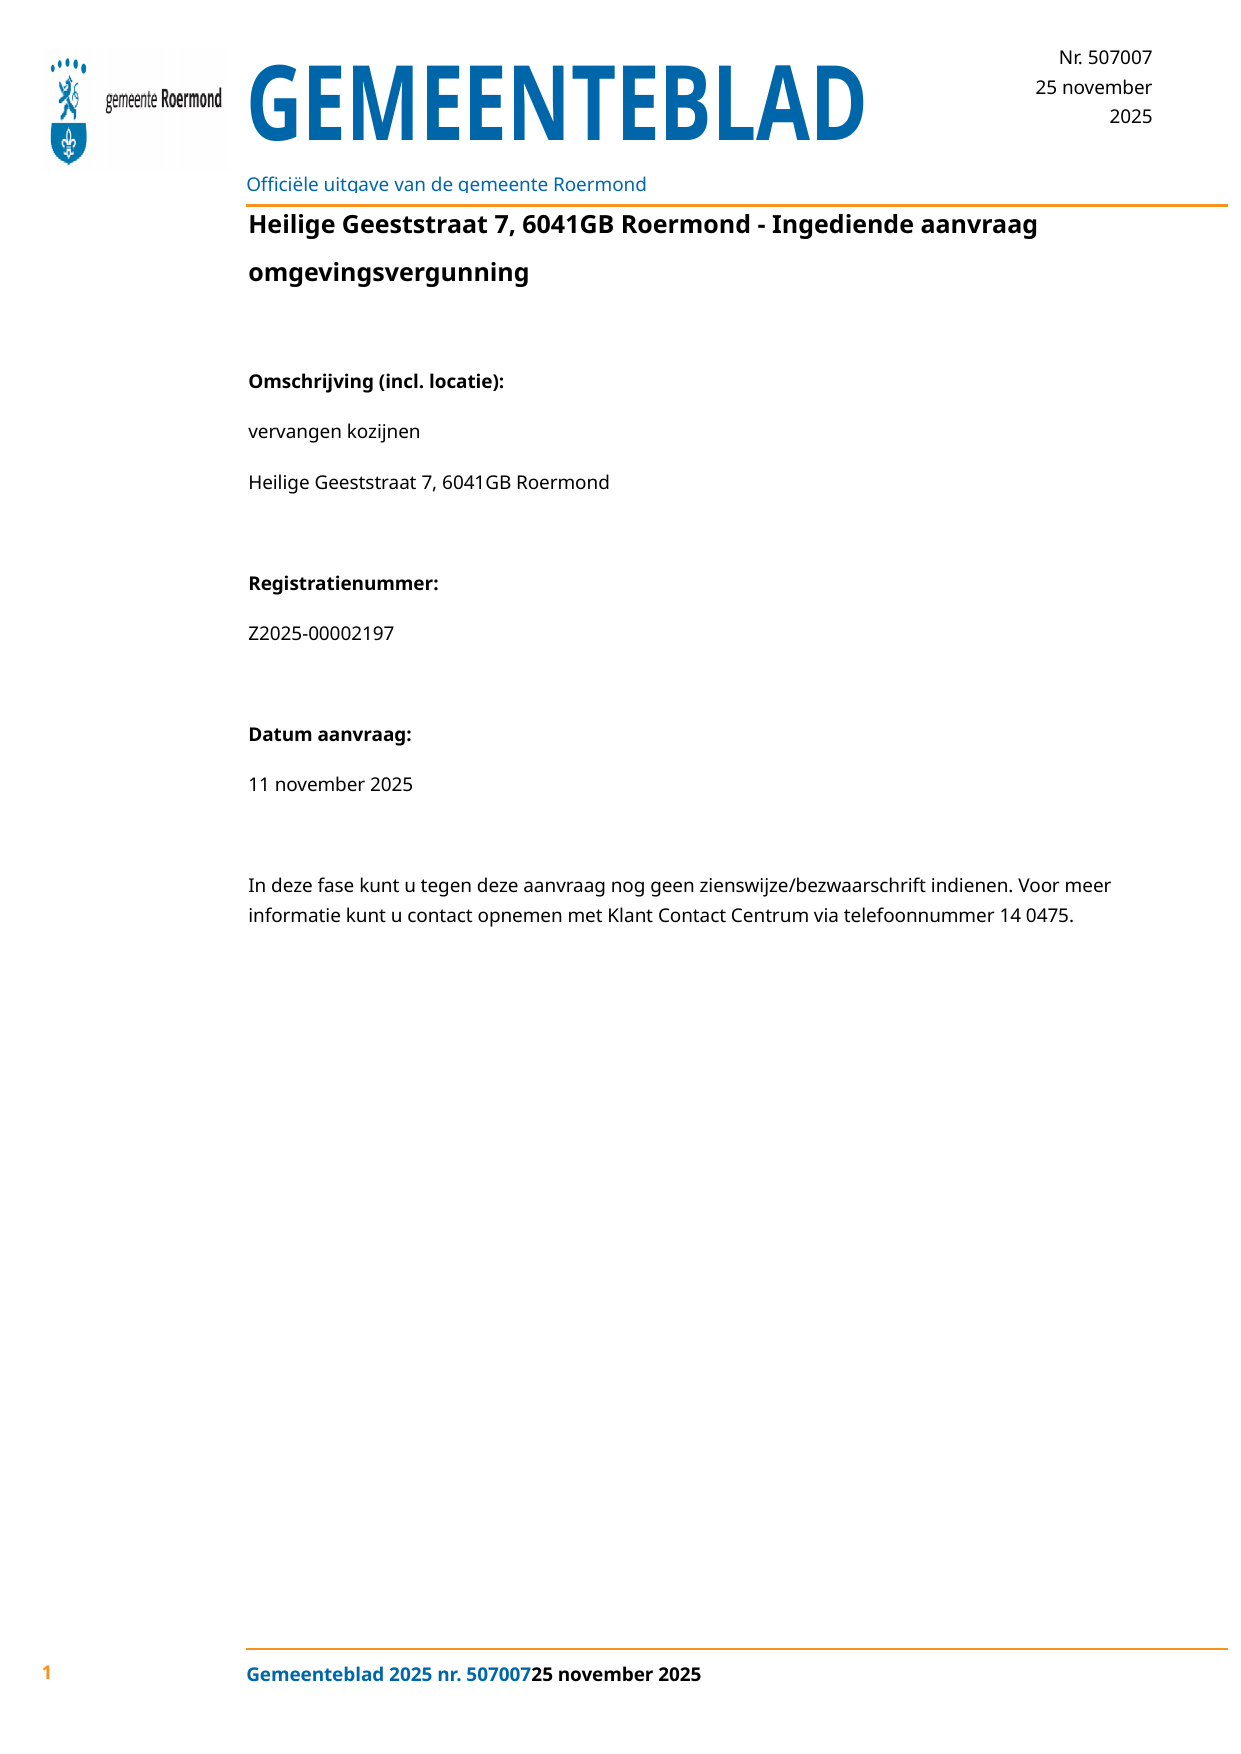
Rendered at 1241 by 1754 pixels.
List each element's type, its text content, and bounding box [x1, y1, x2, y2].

text Registratienummer: [248, 570, 1152, 596]
text Datum aanvraag: [248, 721, 1152, 747]
text Heilige Geeststraat 7, 6041GB Roermond [248, 469, 1152, 495]
text Z2025-00002197 [248, 620, 1152, 646]
text Heilige Geeststraat 7, 6041GB Roermond - Ingediende aanvraag omgevingsvergunning [248, 207, 1152, 288]
text 11 november 2025 [248, 772, 1152, 797]
text In deze fase kunt u tegen deze aanvraag nog geen zienswijze/bezwaarschrift indienen. Voor meer informatie kunt u contact opnemen met Klant Contact Centrum via telefoonnummer 14 0475. [248, 872, 1152, 928]
text vervangen kozijnen [248, 419, 1152, 444]
text Omschrijving (incl. locatie): [248, 368, 1152, 394]
picture [41, 47, 231, 172]
